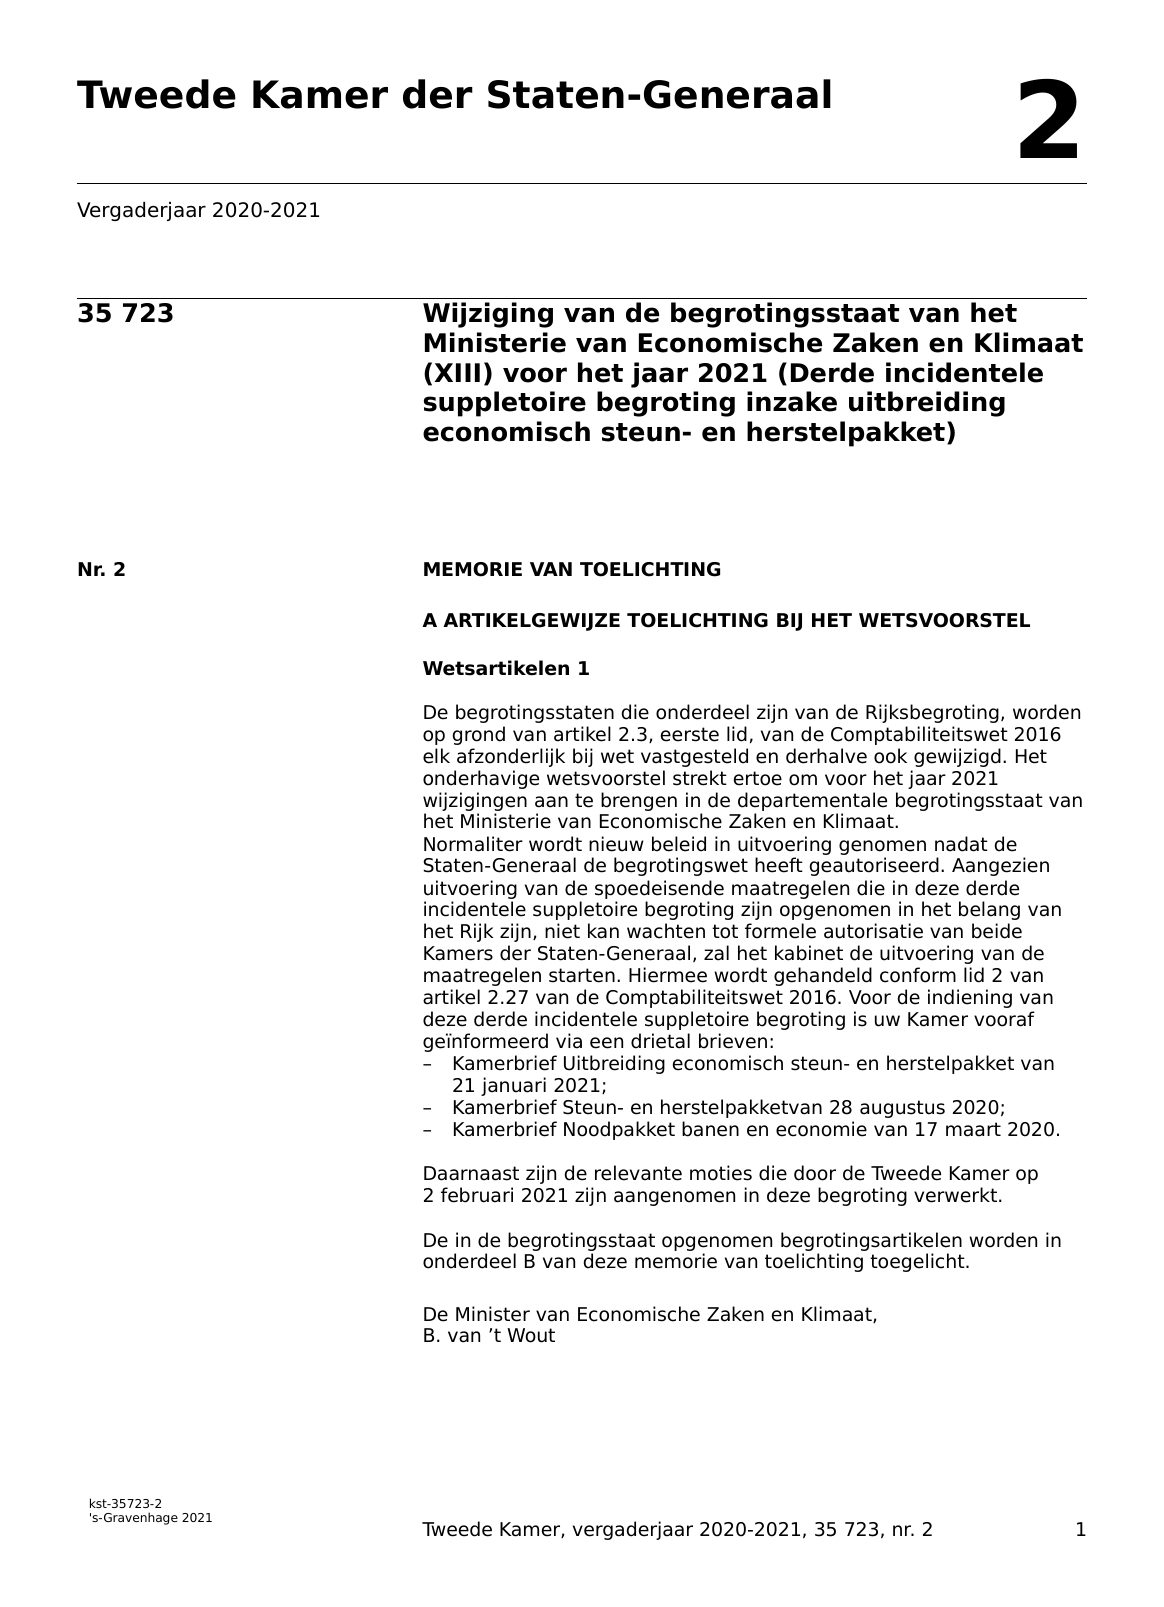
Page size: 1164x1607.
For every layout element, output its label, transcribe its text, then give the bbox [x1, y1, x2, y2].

text 's-Gravenhage 2021 [88, 1511, 323, 1525]
text – Kamerbrief Steun- en herstelpakketvan 28 augustus 2020; [422, 1097, 1087, 1119]
subtitle Nr. 2 MEMORIE VAN TOELICHTING [77, 558, 1087, 580]
subtitle Wetsartikelen 1 [422, 657, 1087, 679]
text – Kamerbrief Uitbreiding economisch steun- en herstelpakket van 21 januari 2021; [422, 1053, 1087, 1097]
text De in de begrotingsstaat opgenomen begrotingsartikelen worden in onderdeel B van deze memorie van toelichting toegelicht. [422, 1229, 1087, 1273]
table_cell Vergaderjaar 2020-2021 [77, 184, 1087, 298]
text kst-35723-2 [88, 1497, 323, 1511]
text Daarnaast zijn de relevante moties die door de Tweede Kamer op 2 februari 2021 zijn aangenomen in deze begroting verwerkt. [422, 1163, 1087, 1207]
text De begrotingsstaten die onderdeel zijn van de Rijksbegroting, worden op grond van artikel 2.3, eerste lid, van de Comptabiliteitswet 2016 elk afzonderlijk bij wet vastgesteld en derhalve ook gewijzigd. Het onderhavige wetsvoorstel strekt ertoe om voor het jaar 2021 wijzigingen aan te brengen in de departementale begrotingsstaat van het Ministerie van Economische Zaken en Klimaat. [422, 702, 1087, 833]
table_header Tweede Kamer der Staten-Generaal [77, 59, 886, 183]
subtitle 35 723 Wijziging van de begrotingsstaat van het Ministerie van Economische Zaken en Klimaat (XIII) voor het jaar 2021 (Derde incidentele suppletoire begroting inzake uitbreiding economisch steun- en herstelpakket) [77, 299, 1087, 447]
table_header 2 [886, 59, 1087, 183]
text De Minister van Economische Zaken en Klimaat, B. van ’t Wout [422, 1303, 1087, 1347]
text Normaliter wordt nieuw beleid in uitvoering genomen nadat de Staten-Generaal de begrotingswet heeft geautoriseerd. Aangezien uitvoering van de spoedeisende maatregelen die in deze derde incidentele suppletoire begroting zijn opgenomen in het belang van het Rijk zijn, niet kan wachten tot formele autorisatie van beide Kamers der Staten-Generaal, zal het kabinet de uitvoering van de maatregelen starten. Hiermee wordt gehandeld conform lid 2 van artikel 2.27 van de Comptabiliteitswet 2016. Voor de indiening van deze derde incidentele suppletoire begroting is uw Kamer vooraf geïnformeerd via een drietal brieven: [422, 833, 1087, 1053]
subtitle A ARTIKELGEWIJZE TOELICHTING BIJ HET WETSVOORSTEL [422, 610, 1087, 632]
text – Kamerbrief Noodpakket banen en economie van 17 maart 2020. [422, 1119, 1087, 1141]
